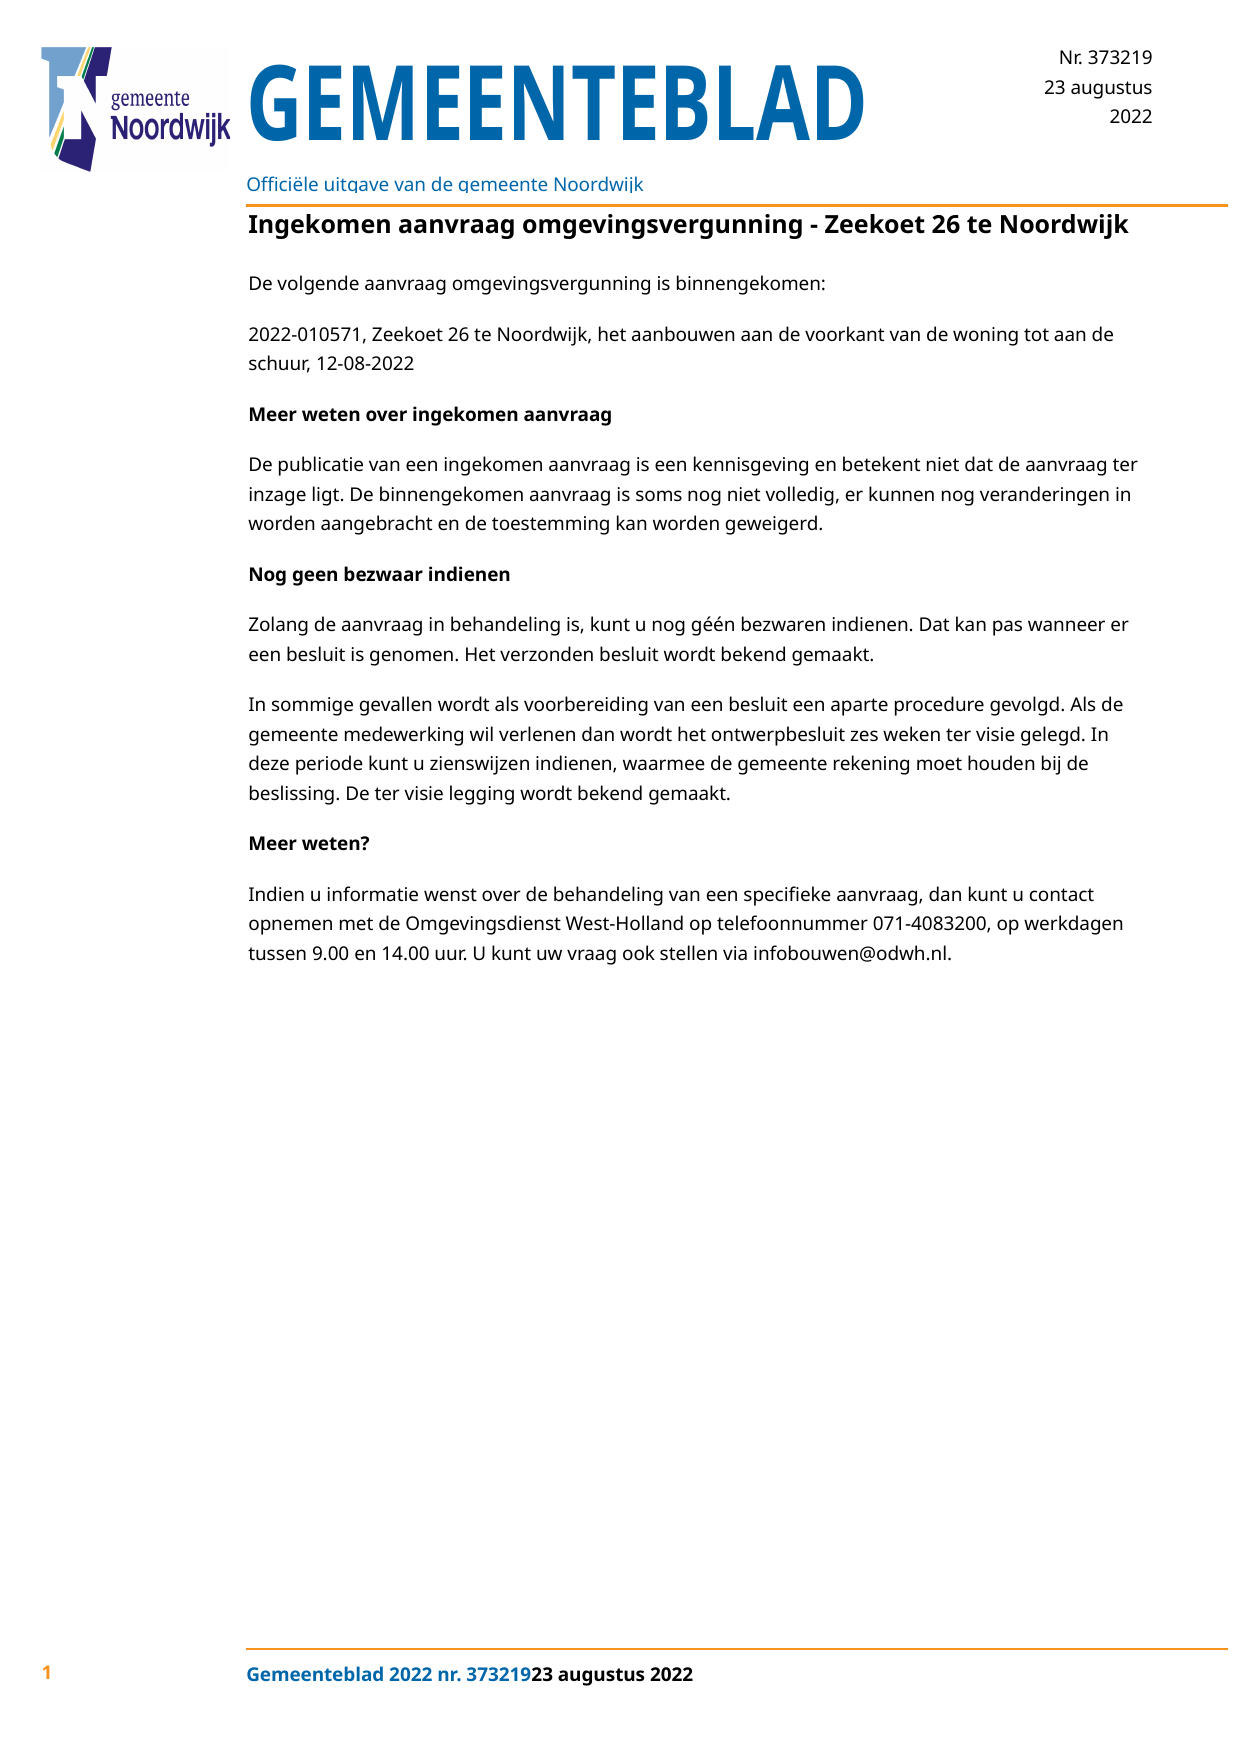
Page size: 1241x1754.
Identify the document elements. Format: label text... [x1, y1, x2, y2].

text Indien u informatie wenst over de behandeling van een specifieke aanvraag, dan kunt u contact opnemen met de Omgevingsdienst West-Holland op telefoonnummer 071-4083200, op werkdagen tussen 9.00 en 14.00 uur. U kunt uw vraag ook stellen via infobouwen@odwh.nl. [248, 881, 1152, 966]
picture [41, 47, 231, 172]
text Zolang de aanvraag in behandeling is, kunt u nog géén bezwaren indienen. Dat kan pas wanneer er een besluit is genomen. Het verzonden besluit wordt bekend gemaakt. [248, 611, 1152, 666]
text Meer weten over ingekomen aanvraag [248, 401, 1152, 426]
text Nog geen bezwaar indienen [248, 561, 1152, 586]
text Ingekomen aanvraag omgevingsvergunning - Zeekoet 26 te Noordwijk [248, 207, 1152, 241]
text De publicatie van een ingekomen aanvraag is een kennisgeving en betekent niet dat de aanvraag ter inzage ligt. De binnengekomen aanvraag is soms nog niet volledig, er kunnen nog veranderingen in worden aangebracht en de toestemming kan worden geweigerd. [248, 451, 1152, 536]
text 2022-010571, Zeekoet 26 te Noordwijk, het aanbouwen aan de voorkant van de woning tot aan de schuur, 12-08-2022 [248, 321, 1152, 376]
text In sommige gevallen wordt als voorbereiding van een besluit een aparte procedure gevolgd. Als de gemeente medewerking wil verlenen dan wordt het ontwerpbesluit zes weken ter visie gelegd. In deze periode kunt u zienswijzen indienen, waarmee de gemeente rekening moet houden bij de beslissing. De ter visie legging wordt bekend gemaakt. [248, 691, 1152, 806]
text De volgende aanvraag omgevingsvergunning is binnengekomen: [248, 270, 1152, 296]
text Meer weten? [248, 830, 1152, 856]
